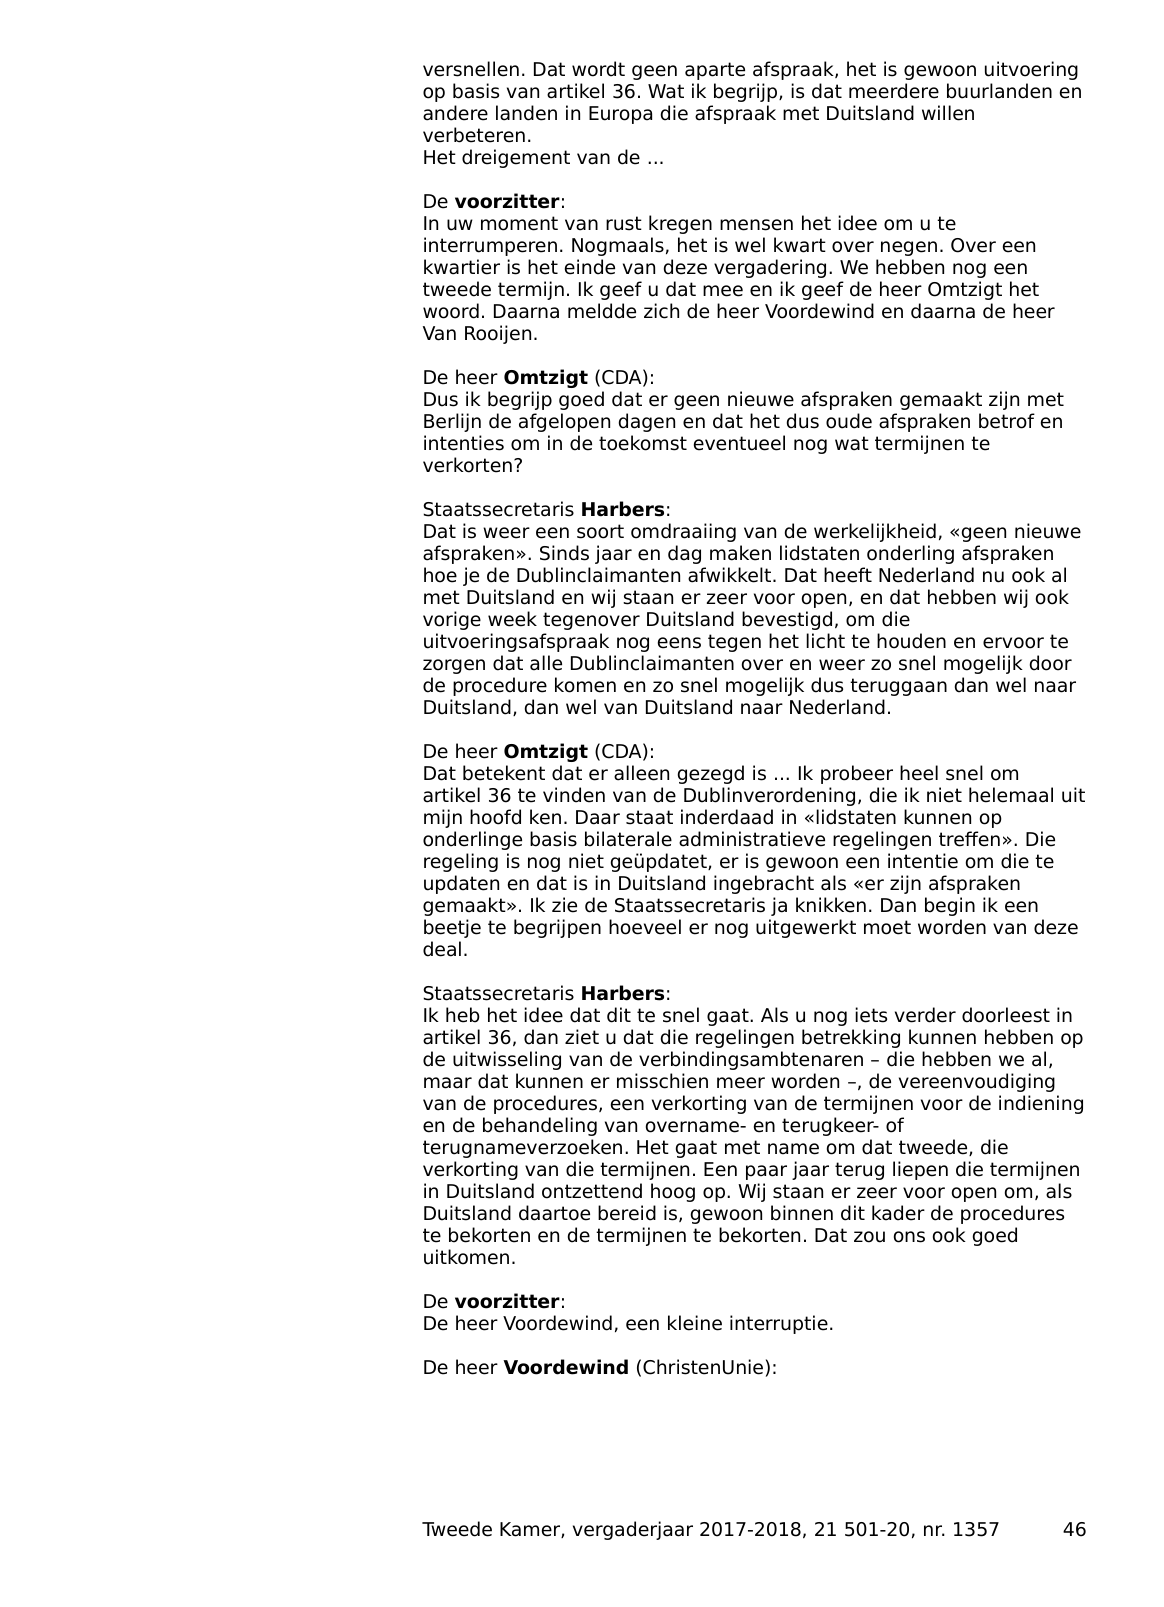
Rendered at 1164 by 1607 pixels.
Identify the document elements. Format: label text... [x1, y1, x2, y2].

text Het dreigement van de ... [422, 147, 1087, 169]
text Staatssecretaris Harbers: [422, 499, 1087, 521]
text Dat is weer een soort omdraaiing van de werkelijkheid, «geen nieuwe afspraken». Sinds jaar en dag maken lidstaten onderling afspraken hoe je de Dublinclaimanten afwikkelt. Dat heeft Nederland nu ook al met Duitsland en wij staan er zeer voor open, en dat hebben wij ook vorige week tegenover Duitsland bevestigd, om die uitvoeringsafspraak nog eens tegen het licht te houden en ervoor te zorgen dat alle Dublinclaimanten over en weer zo snel mogelijk door de procedure komen en zo snel mogelijk dus teruggaan dan wel naar Duitsland, dan wel van Duitsland naar Nederland. [422, 521, 1087, 719]
text De heer Voordewind, een kleine interruptie. [422, 1313, 1087, 1335]
text Ik heb het idee dat dit te snel gaat. Als u nog iets verder doorleest in artikel 36, dan ziet u dat die regelingen betrekking kunnen hebben op de uitwisseling van de verbindingsambtenaren – die hebben we al, maar dat kunnen er misschien meer worden –, de vereenvoudiging van de procedures, een verkorting van de termijnen voor de indiening en de behandeling van overname- en terugkeer- of terugnameverzoeken. Het gaat met name om dat tweede, die verkorting van die termijnen. Een paar jaar terug liepen die termijnen in Duitsland ontzettend hoog op. Wij staan er zeer voor open om, als Duitsland daartoe bereid is, gewoon binnen dit kader de procedures te bekorten en de termijnen te bekorten. Dat zou ons ook goed uitkomen. [422, 1005, 1087, 1269]
text Staatssecretaris Harbers: [422, 983, 1087, 1005]
text Dus ik begrijp goed dat er geen nieuwe afspraken gemaakt zijn met Berlijn de afgelopen dagen en dat het dus oude afspraken betrof en intenties om in de toekomst eventueel nog wat termijnen te verkorten? [422, 389, 1087, 477]
text In uw moment van rust kregen mensen het idee om u te interrumperen. Nogmaals, het is wel kwart over negen. Over een kwartier is het einde van deze vergadering. We hebben nog een tweede termijn. Ik geef u dat mee en ik geef de heer Omtzigt het woord. Daarna meldde zich de heer Voordewind en daarna de heer Van Rooijen. [422, 213, 1087, 345]
text De heer Omtzigt (CDA): [422, 741, 1087, 763]
text Dat betekent dat er alleen gezegd is ... Ik probeer heel snel om artikel 36 te vinden van de Dublinverordening, die ik niet helemaal uit mijn hoofd ken. Daar staat inderdaad in «lidstaten kunnen op onderlinge basis bilaterale administratieve regelingen treffen». Die regeling is nog niet geüpdatet, er is gewoon een intentie om die te updaten en dat is in Duitsland ingebracht als «er zijn afspraken gemaakt». Ik zie de Staatssecretaris ja knikken. Dan begin ik een beetje te begrijpen hoeveel er nog uitgewerkt moet worden van deze deal. [422, 763, 1087, 961]
text versnellen. Dat wordt geen aparte afspraak, het is gewoon uitvoering op basis van artikel 36. Wat ik begrijp, is dat meerdere buurlanden en andere landen in Europa die afspraak met Duitsland willen verbeteren. [422, 59, 1087, 147]
text De heer Omtzigt (CDA): [422, 367, 1087, 389]
text De voorzitter: [422, 191, 1087, 213]
text De voorzitter: [422, 1291, 1087, 1313]
text De heer Voordewind (ChristenUnie): [422, 1357, 1087, 1379]
